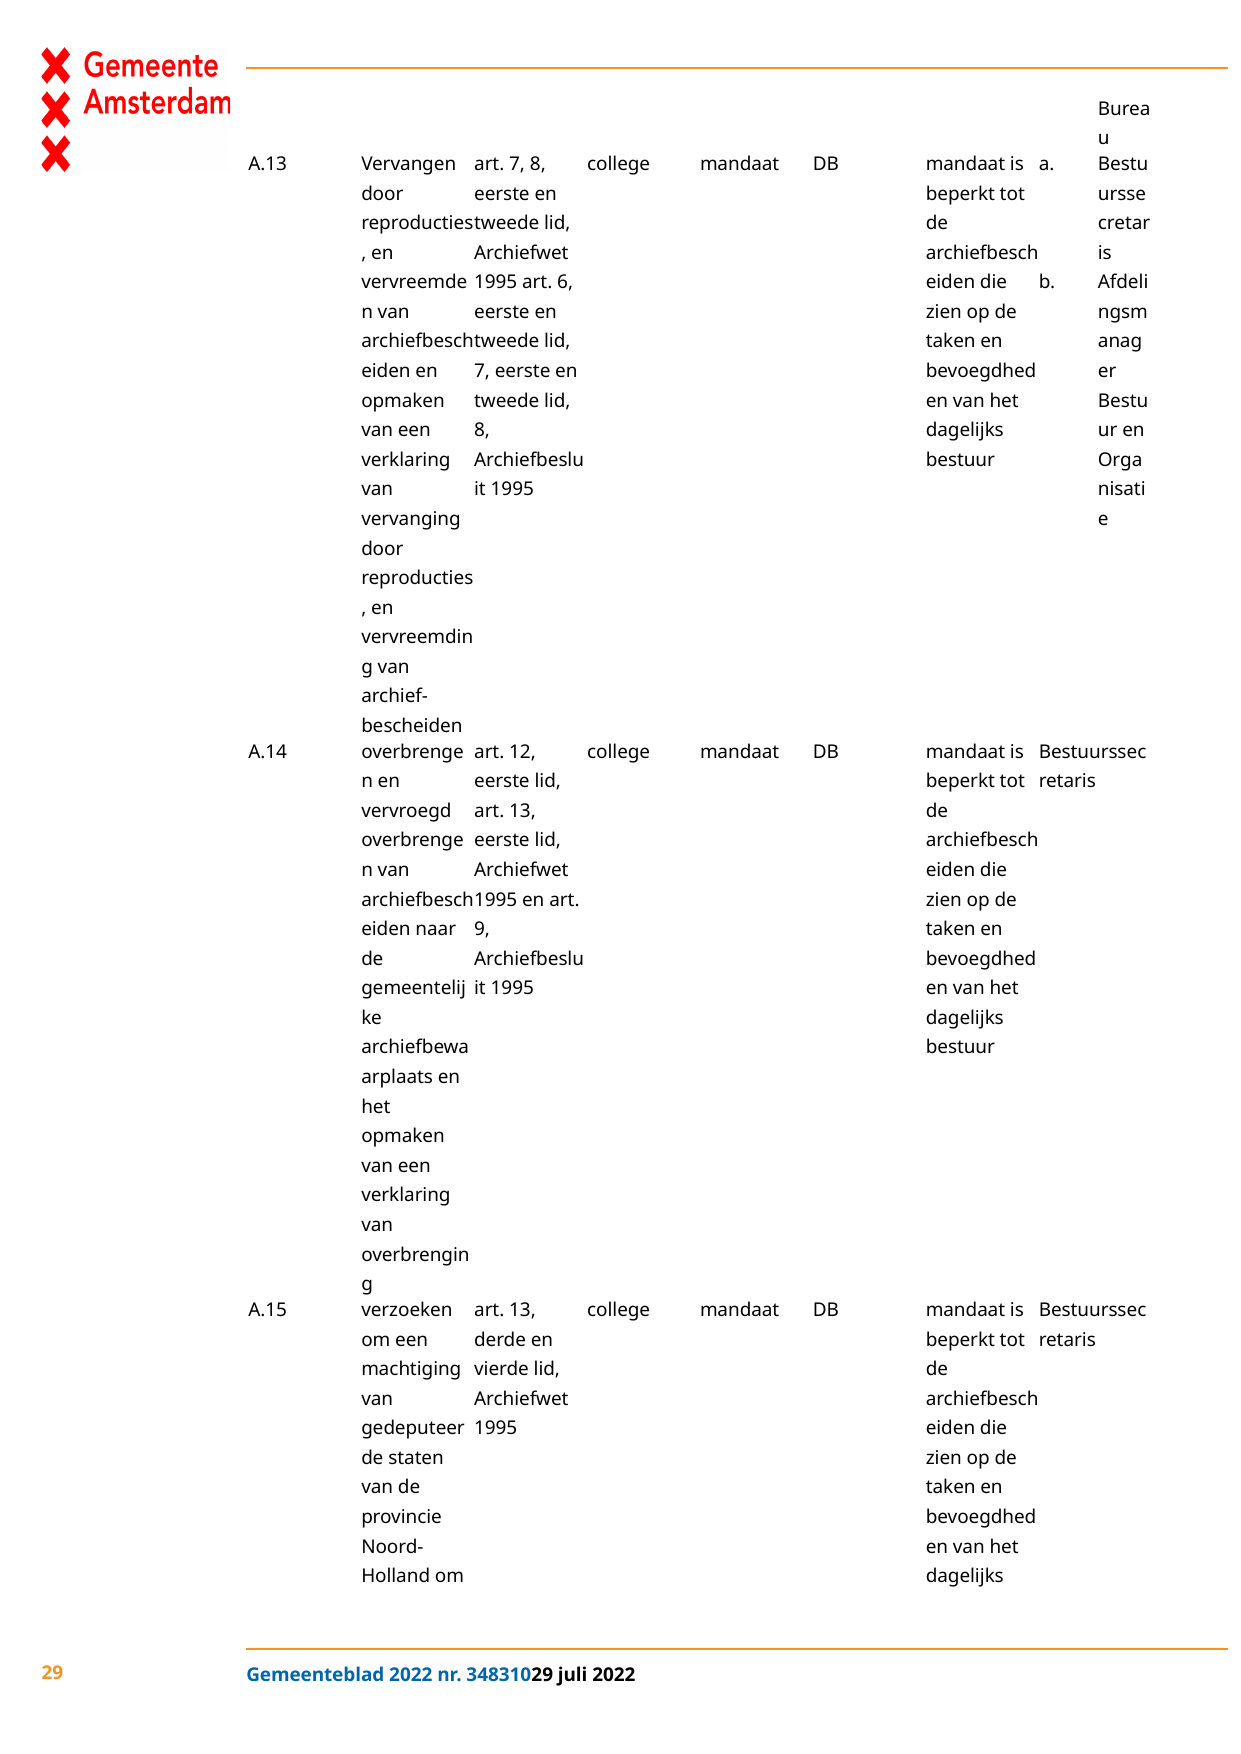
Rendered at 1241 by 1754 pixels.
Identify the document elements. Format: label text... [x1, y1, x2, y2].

table_cell college [587, 150, 700, 738]
table_cell mandaat [700, 1296, 813, 1588]
table_cell DB [813, 150, 926, 738]
table_cell A.13 [248, 150, 361, 738]
table_cell [361, 95, 474, 150]
table_cell [248, 95, 361, 150]
table_cell A.15 [248, 1296, 361, 1588]
table_cell verzoeken om een machtiging van gedeputeerde staten van de provincie Noord-Holland om [361, 1296, 474, 1588]
table_cell Bestuurssecretaris [1039, 738, 1152, 1296]
table_cell [474, 95, 587, 150]
table_cell mandaat is beperkt tot de archiefbescheiden die zien op de taken en bevoegdheden van het dagelijks [926, 1296, 1038, 1588]
table_cell Bureau [1039, 95, 1152, 150]
table_cell mandaat [700, 738, 813, 1296]
table_cell [587, 95, 700, 150]
table_cell Vervangen door reproducties, en vervreemden van archiefbescheiden en opmaken van een verklaring van vervanging door reproducties, en vervreemding van archief-bescheiden [361, 150, 474, 738]
table_cell [700, 95, 813, 150]
table_cell Bestuurssecretaris Afdelingsmanager Bestuur en Organisatie [1039, 150, 1152, 738]
table_cell overbrengen en vervroegd overbrengen van archiefbescheiden naar de gemeentelijke archiefbewaarplaats en het opmaken van een verklaring van overbrenging [361, 738, 474, 1296]
table_cell college [587, 738, 700, 1296]
table_cell [813, 95, 926, 150]
table_cell DB [813, 738, 926, 1296]
table_cell [926, 95, 1038, 150]
table_cell college [587, 1296, 700, 1588]
table_cell art. 12, eerste lid, art. 13, eerste lid, Archiefwet 1995 en art. 9, Archiefbesluit 1995 [474, 738, 587, 1296]
table_cell A.14 [248, 738, 361, 1296]
table_cell art. 13, derde en vierde lid, Archiefwet 1995 [474, 1296, 587, 1588]
picture [41, 47, 231, 172]
table_cell mandaat [700, 150, 813, 738]
table_cell mandaat is beperkt tot de archiefbescheiden die zien op de taken en bevoegdheden van het dagelijks bestuur [926, 738, 1038, 1296]
table_cell Bestuurssecretaris [1039, 1296, 1152, 1588]
table_cell mandaat is beperkt tot de archiefbescheiden die zien op de taken en bevoegdheden van het dagelijks bestuur [926, 150, 1038, 738]
table_cell art. 7, 8, eerste en tweede lid, Archiefwet 1995 art. 6, eerste en tweede lid, 7, eerste en tweede lid, 8, Archiefbesluit 1995 [474, 150, 587, 738]
table_cell DB [813, 1296, 926, 1588]
